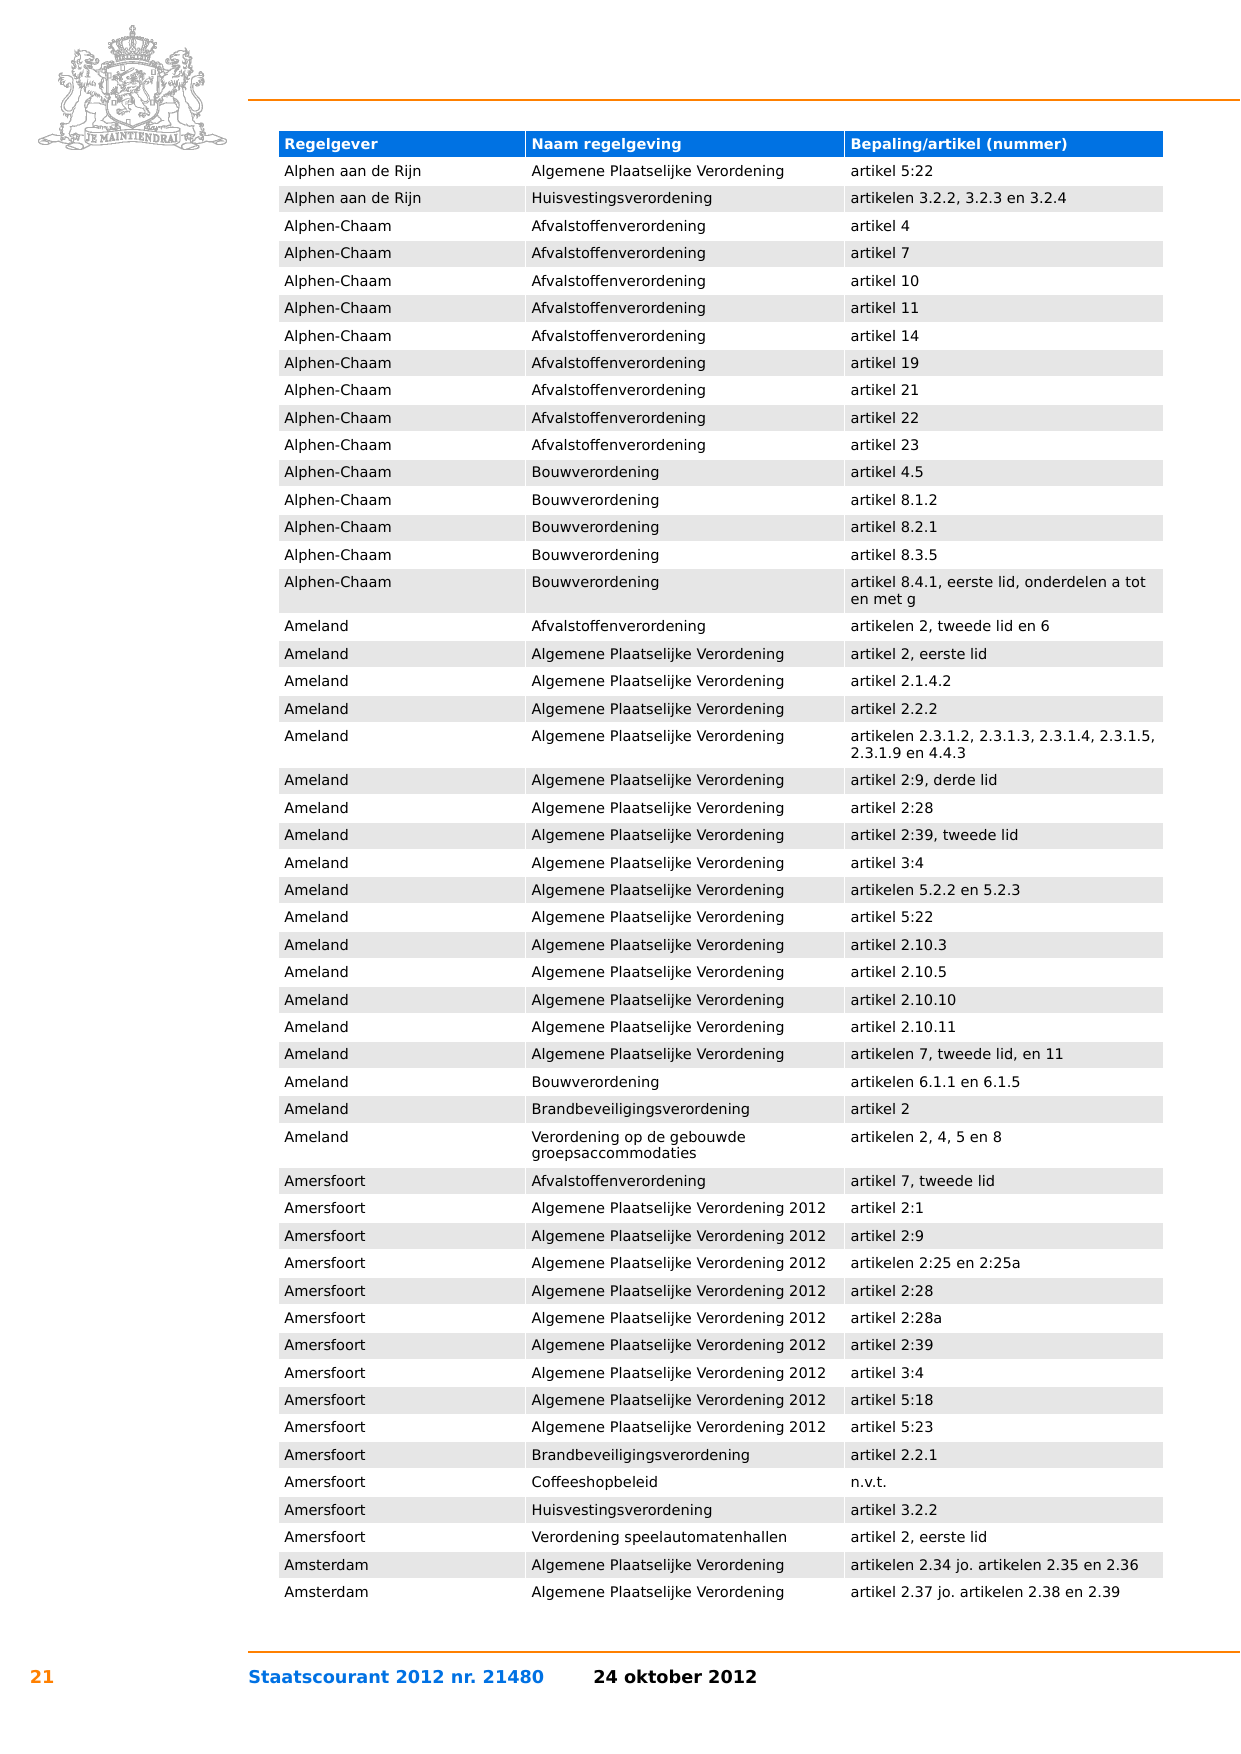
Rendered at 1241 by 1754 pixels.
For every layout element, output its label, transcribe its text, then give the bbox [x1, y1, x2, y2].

table_cell Alphen-Chaam [279, 295, 525, 322]
table_cell artikel 11 [845, 295, 1163, 322]
table_cell Algemene Plaatselijke Verordening [526, 696, 844, 722]
table_cell Afvalstoffenverordening [526, 405, 844, 431]
table_cell artikel 4.5 [845, 460, 1163, 486]
table_cell Bouwverordening [526, 460, 844, 486]
table_cell Coffeeshopbeleid [526, 1470, 844, 1496]
table_cell Algemene Plaatselijke Verordening [526, 795, 844, 821]
table_cell artikel 19 [845, 350, 1163, 376]
table_cell artikelen 2, 4, 5 en 8 [845, 1124, 1163, 1167]
table_cell Algemene Plaatselijke Verordening 2012 [526, 1196, 844, 1222]
table_cell Afvalstoffenverordening [526, 323, 844, 349]
table_cell Ameland [279, 987, 525, 1013]
table_cell Algemene Plaatselijke Verordening 2012 [526, 1415, 844, 1441]
table_cell Bouwverordening [526, 515, 844, 541]
table_cell Ameland [279, 1042, 525, 1068]
table_cell artikel 2.10.11 [845, 1014, 1163, 1041]
table_cell Algemene Plaatselijke Verordening [526, 1579, 844, 1605]
table_cell Algemene Plaatselijke Verordening [526, 158, 844, 185]
table_cell Alphen-Chaam [279, 350, 525, 376]
table_cell n.v.t. [845, 1470, 1163, 1496]
table_cell Algemene Plaatselijke Verordening [526, 1042, 844, 1068]
table_cell Afvalstoffenverordening [526, 1168, 844, 1194]
table_cell artikel 8.2.1 [845, 515, 1163, 541]
table_cell Algemene Plaatselijke Verordening [526, 959, 844, 986]
table_cell artikel 3.2.2 [845, 1497, 1163, 1523]
table_cell Ameland [279, 932, 525, 958]
table_cell Verordening op de gebouwde groepsaccommodaties [526, 1124, 844, 1167]
table_cell Amsterdam [279, 1579, 525, 1605]
table_cell artikelen 2.34 jo. artikelen 2.35 en 2.36 [845, 1552, 1163, 1578]
table_cell artikel 8.4.1, eerste lid, onderdelen a tot en met g [845, 569, 1163, 613]
table_cell artikel 2, eerste lid [845, 1524, 1163, 1551]
table_cell artikel 2.10.10 [845, 987, 1163, 1013]
table_cell Ameland [279, 1069, 525, 1095]
table_cell artikel 2:1 [845, 1196, 1163, 1222]
table_cell artikel 2.10.3 [845, 932, 1163, 958]
table_cell artikel 2 [845, 1096, 1163, 1123]
table_header Regelgever [279, 131, 525, 157]
table_cell Algemene Plaatselijke Verordening [526, 641, 844, 667]
table_cell Afvalstoffenverordening [526, 241, 844, 267]
table_cell Amersfoort [279, 1168, 525, 1194]
table_cell Afvalstoffenverordening [526, 295, 844, 322]
table_cell artikel 7 [845, 241, 1163, 267]
table_cell Alphen-Chaam [279, 432, 525, 459]
table_cell Algemene Plaatselijke Verordening [526, 669, 844, 695]
table_cell Algemene Plaatselijke Verordening [526, 987, 844, 1013]
table_cell Alphen-Chaam [279, 569, 525, 613]
table_cell Amersfoort [279, 1360, 525, 1386]
table_cell artikel 23 [845, 432, 1163, 459]
table_cell Alphen-Chaam [279, 515, 525, 541]
table_cell Alphen-Chaam [279, 323, 525, 349]
table_cell Amersfoort [279, 1415, 525, 1441]
table_cell Brandbeveiligingsverordening [526, 1096, 844, 1123]
table_cell artikel 5:22 [845, 158, 1163, 185]
table_cell Ameland [279, 795, 525, 821]
table_cell artikel 4 [845, 213, 1163, 239]
table_cell artikel 7, tweede lid [845, 1168, 1163, 1194]
table_cell Brandbeveiligingsverordening [526, 1442, 844, 1468]
table_cell Amersfoort [279, 1223, 525, 1249]
table_cell Algemene Plaatselijke Verordening [526, 1552, 844, 1578]
table_cell Amersfoort [279, 1497, 525, 1523]
table_cell artikelen 7, tweede lid, en 11 [845, 1042, 1163, 1068]
table_cell Amersfoort [279, 1387, 525, 1414]
table_cell artikelen 5.2.2 en 5.2.3 [845, 877, 1163, 903]
table_cell Alphen-Chaam [279, 241, 525, 267]
table_cell Ameland [279, 850, 525, 876]
table_cell Amersfoort [279, 1196, 525, 1222]
table_cell artikel 2:9, derde lid [845, 768, 1163, 794]
table_cell Bouwverordening [526, 569, 844, 613]
table_cell Algemene Plaatselijke Verordening [526, 850, 844, 876]
table_cell Algemene Plaatselijke Verordening 2012 [526, 1223, 844, 1249]
table_cell artikel 2.10.5 [845, 959, 1163, 986]
table_cell Ameland [279, 905, 525, 931]
table_cell artikel 10 [845, 268, 1163, 294]
table_cell Afvalstoffenverordening [526, 268, 844, 294]
table_cell Alphen-Chaam [279, 542, 525, 568]
table_cell artikel 5:23 [845, 1415, 1163, 1441]
table_cell Algemene Plaatselijke Verordening 2012 [526, 1333, 844, 1359]
table_cell Algemene Plaatselijke Verordening [526, 877, 844, 903]
table_cell artikel 2, eerste lid [845, 641, 1163, 667]
table_cell Alphen-Chaam [279, 213, 525, 239]
table_cell artikel 3:4 [845, 850, 1163, 876]
table_cell Amersfoort [279, 1333, 525, 1359]
table_cell artikel 22 [845, 405, 1163, 431]
table_header Bepaling/artikel (nummer) [845, 131, 1163, 157]
table_cell artikelen 3.2.2, 3.2.3 en 3.2.4 [845, 186, 1163, 212]
table_cell Alphen-Chaam [279, 460, 525, 486]
table_cell artikel 2:39, tweede lid [845, 823, 1163, 849]
table_cell Afvalstoffenverordening [526, 213, 844, 239]
table_cell Ameland [279, 723, 525, 767]
table_cell Amersfoort [279, 1305, 525, 1331]
table_cell artikel 8.1.2 [845, 487, 1163, 513]
table_cell Ameland [279, 959, 525, 986]
table_cell Ameland [279, 823, 525, 849]
table_cell Algemene Plaatselijke Verordening [526, 905, 844, 931]
table_cell artikel 2:28a [845, 1305, 1163, 1331]
table_cell artikel 2:9 [845, 1223, 1163, 1249]
table_cell artikelen 2, tweede lid en 6 [845, 614, 1163, 640]
table_cell Ameland [279, 669, 525, 695]
table_cell Alphen-Chaam [279, 268, 525, 294]
table_cell artikel 21 [845, 378, 1163, 404]
table_cell Alphen-Chaam [279, 405, 525, 431]
table_cell Afvalstoffenverordening [526, 432, 844, 459]
table_cell artikel 2:39 [845, 1333, 1163, 1359]
table_cell Alphen-Chaam [279, 378, 525, 404]
table_cell Alphen-Chaam [279, 487, 525, 513]
table_cell artikel 2.2.2 [845, 696, 1163, 722]
table_cell Amersfoort [279, 1524, 525, 1551]
table_cell Ameland [279, 614, 525, 640]
table_cell Afvalstoffenverordening [526, 378, 844, 404]
table_cell Amsterdam [279, 1552, 525, 1578]
table_cell Amersfoort [279, 1278, 525, 1304]
table_cell Alphen aan de Rijn [279, 186, 525, 212]
table_cell Algemene Plaatselijke Verordening 2012 [526, 1278, 844, 1304]
picture [38, 25, 227, 150]
table_cell Bouwverordening [526, 487, 844, 513]
table_cell artikelen 6.1.1 en 6.1.5 [845, 1069, 1163, 1095]
table_cell artikel 5:22 [845, 905, 1163, 931]
table_cell Ameland [279, 1096, 525, 1123]
table_cell artikel 2:28 [845, 795, 1163, 821]
table_cell Algemene Plaatselijke Verordening 2012 [526, 1360, 844, 1386]
table_cell Ameland [279, 641, 525, 667]
table_header Naam regelgeving [526, 131, 844, 157]
table_cell Algemene Plaatselijke Verordening [526, 768, 844, 794]
table_cell Amersfoort [279, 1250, 525, 1277]
table_cell artikel 2.2.1 [845, 1442, 1163, 1468]
table_cell artikel 5:18 [845, 1387, 1163, 1414]
table_cell artikel 8.3.5 [845, 542, 1163, 568]
table_cell Afvalstoffenverordening [526, 350, 844, 376]
table_cell Afvalstoffenverordening [526, 614, 844, 640]
table_cell Algemene Plaatselijke Verordening 2012 [526, 1250, 844, 1277]
table_cell Amersfoort [279, 1442, 525, 1468]
table_cell Algemene Plaatselijke Verordening [526, 932, 844, 958]
table_cell Ameland [279, 696, 525, 722]
table_cell artikel 2.37 jo. artikelen 2.38 en 2.39 [845, 1579, 1163, 1605]
table_cell Algemene Plaatselijke Verordening [526, 1014, 844, 1041]
table_cell artikelen 2.3.1.2, 2.3.1.3, 2.3.1.4, 2.3.1.5, 2.3.1.9 en 4.4.3 [845, 723, 1163, 767]
table_cell Bouwverordening [526, 1069, 844, 1095]
table_cell Ameland [279, 1124, 525, 1167]
table_cell artikel 2:28 [845, 1278, 1163, 1304]
table_cell Algemene Plaatselijke Verordening [526, 823, 844, 849]
table_cell artikel 2.1.4.2 [845, 669, 1163, 695]
table_cell Bouwverordening [526, 542, 844, 568]
table_cell Ameland [279, 1014, 525, 1041]
table_cell Verordening speelautomatenhallen [526, 1524, 844, 1551]
table_cell Ameland [279, 768, 525, 794]
table_cell Ameland [279, 877, 525, 903]
table_cell Huisvestingsverordening [526, 1497, 844, 1523]
table_cell Algemene Plaatselijke Verordening 2012 [526, 1387, 844, 1414]
table_cell Algemene Plaatselijke Verordening [526, 723, 844, 767]
table_cell Huisvestingsverordening [526, 186, 844, 212]
table_cell artikel 3:4 [845, 1360, 1163, 1386]
table_cell artikel 14 [845, 323, 1163, 349]
table_cell Amersfoort [279, 1470, 525, 1496]
table_cell artikelen 2:25 en 2:25a [845, 1250, 1163, 1277]
table_cell Algemene Plaatselijke Verordening 2012 [526, 1305, 844, 1331]
table_cell Alphen aan de Rijn [279, 158, 525, 185]
